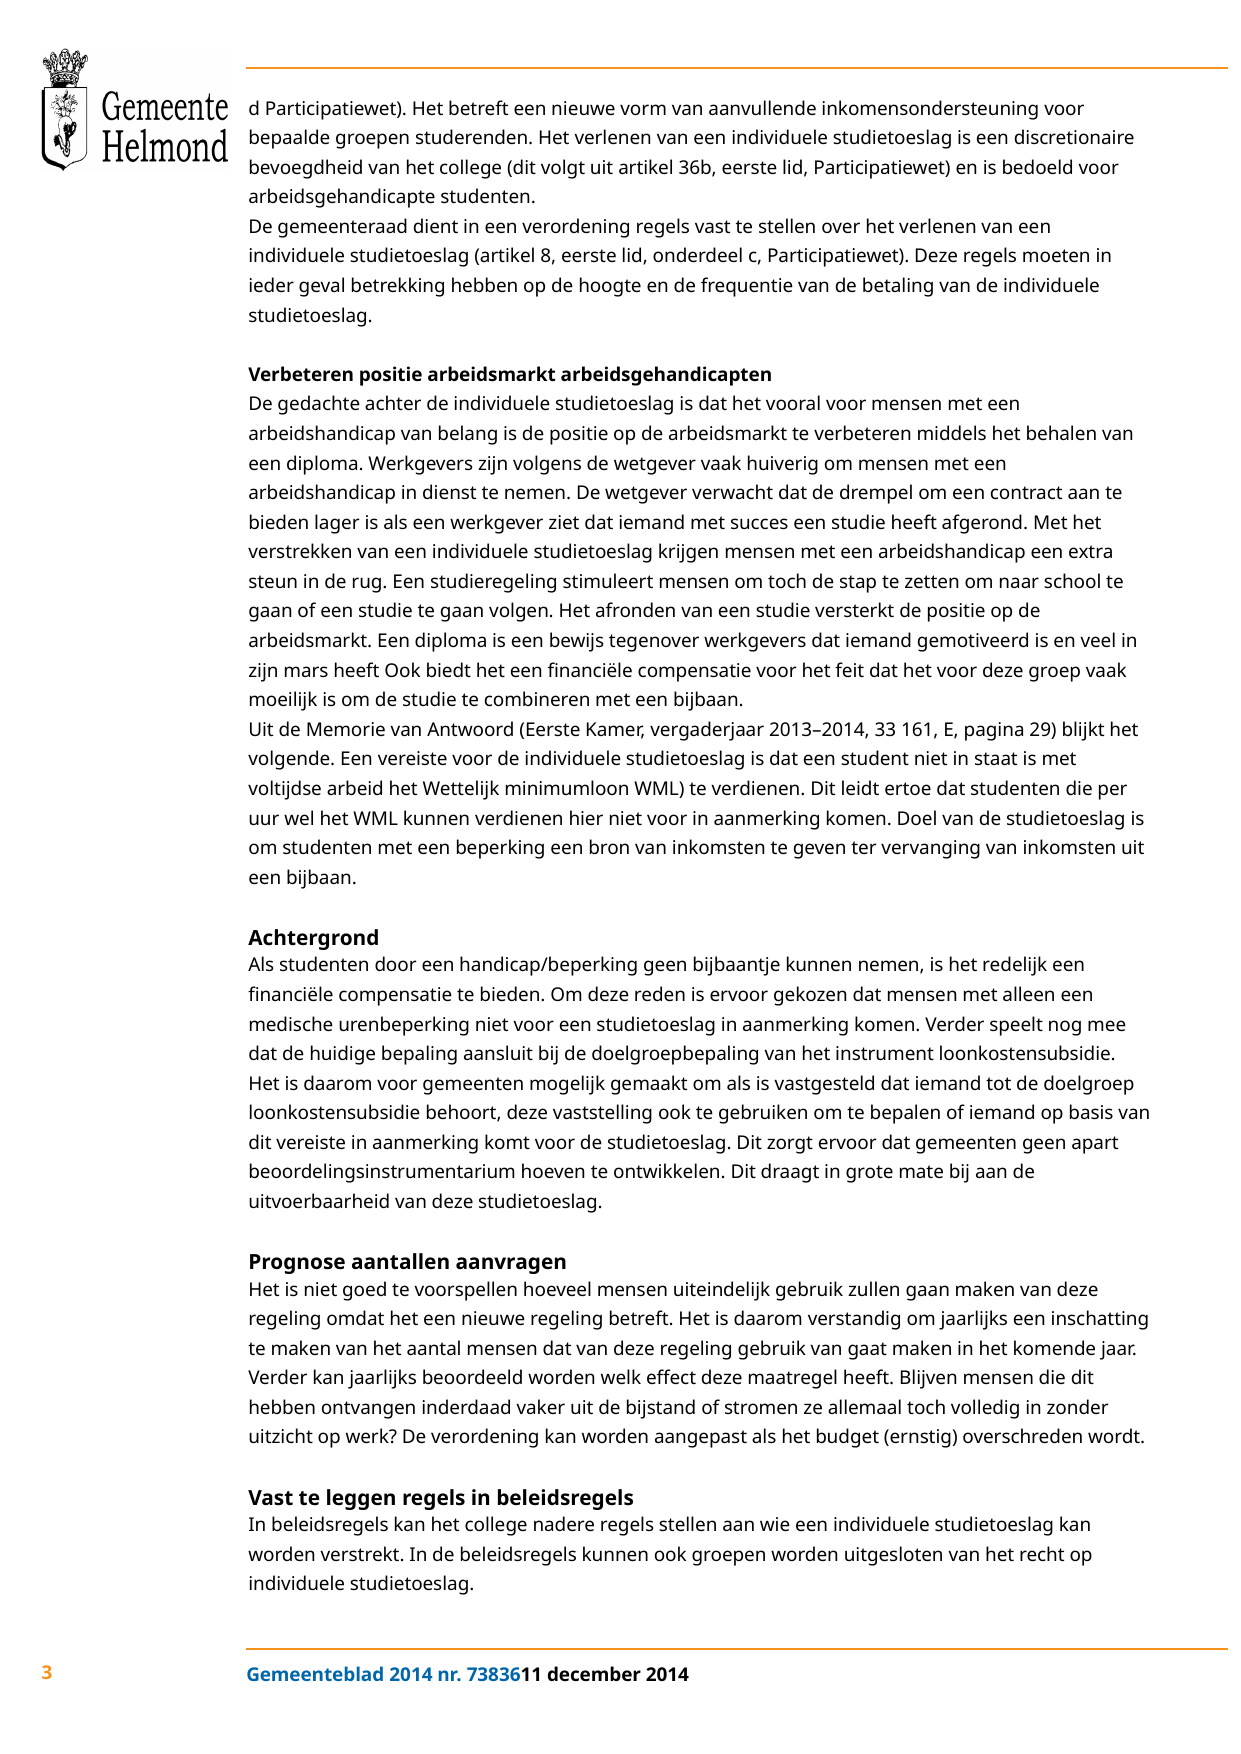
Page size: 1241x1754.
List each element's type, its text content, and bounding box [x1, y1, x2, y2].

text Achtergrond [248, 923, 1152, 952]
text Uit de Memorie van Antwoord (Eerste Kamer, vergaderjaar 2013–2014, 33 161, E, pagina 29) blijkt het volgende. Een vereiste voor de individuele studietoeslag is dat een student niet in staat is met voltijdse arbeid het Wettelijk minimumloon WML) te verdienen. Dit leidt ertoe dat studenten die per uur wel het WML kunnen verdienen hier niet voor in aanmerking komen. Doel van de studietoeslag is om studenten met een beperking een bron van inkomsten te geven ter vervanging van inkomsten uit een bijbaan. [248, 716, 1152, 890]
text Prognose aantallen aanvragen [248, 1247, 1152, 1276]
text De gemeenteraad dient in een verordening regels vast te stellen over het verlenen van een individuele studietoeslag (artikel 8, eerste lid, onderdeel c, Participatiewet). Deze regels moeten in ieder geval betrekking hebben op de hoogte en de frequentie van de betaling van de individuele studietoeslag. [248, 213, 1152, 328]
text Het is niet goed te voorspellen hoeveel mensen uiteindelijk gebruik zullen gaan maken van deze regeling omdat het een nieuwe regeling betreft. Het is daarom verstandig om jaarlijks een inschatting te maken van het aantal mensen dat van deze regeling gebruik van gaat maken in het komende jaar. Verder kan jaarlijks beoordeeld worden welk effect deze maatregel heeft. Blijven mensen die dit hebben ontvangen inderdaad vaker uit de bijstand of stromen ze allemaal toch volledig in zonder uitzicht op werk? De verordening kan worden aangepast als het budget (ernstig) overschreden wordt. [248, 1276, 1152, 1449]
text De gedachte achter de individuele studietoeslag is dat het vooral voor mensen met een arbeidshandicap van belang is de positie op de arbeidsmarkt te verbeteren middels het behalen van een diploma. Werkgevers zijn volgens de wetgever vaak huiverig om mensen met een arbeidshandicap in dienst te nemen. De wetgever verwacht dat de drempel om een contract aan te bieden lager is als een werkgever ziet dat iemand met succes een studie heeft afgerond. Met het verstrekken van een individuele studietoeslag krijgen mensen met een arbeidshandicap een extra steun in de rug. Een studieregeling stimuleert mensen om toch de stap te zetten om naar school te gaan of een studie te gaan volgen. Het afronden van een studie versterkt de positie op de arbeidsmarkt. Een diploma is een bewijs tegenover werkgevers dat iemand gemotiveerd is en veel in zijn mars heeft Ook biedt het een financiële compensatie voor het feit dat het voor deze groep vaak moeilijk is om de studie te combineren met een bijbaan. [248, 391, 1152, 712]
text In beleidsregels kan het college nadere regels stellen aan wie een individuele studietoeslag kan worden verstrekt. In de beleidsregels kunnen ook groepen worden uitgesloten van het recht op individuele studietoeslag. [248, 1511, 1152, 1596]
text Als studenten door een handicap/beperking geen bijbaantje kunnen nemen, is het redelijk een financiële compensatie te bieden. Om deze reden is ervoor gekozen dat mensen met alleen een medische urenbeperking niet voor een studietoeslag in aanmerking komen. Verder speelt nog mee dat de huidige bepaling aansluit bij de doelgroepbepaling van het instrument loonkostensubsidie. [248, 952, 1152, 1066]
picture [41, 47, 231, 172]
text Vast te leggen regels in beleidsregels [248, 1483, 1152, 1511]
text Het is daarom voor gemeenten mogelijk gemaakt om als is vastgesteld dat iemand tot de doelgroep loonkostensubsidie behoort, deze vaststelling ook te gebruiken om te bepalen of iemand op basis van dit vereiste in aanmerking komt voor de studietoeslag. Dit zorgt ervoor dat gemeenten geen apart beoordelingsinstrumentarium hoeven te ontwikkelen. Dit draagt in grote mate bij aan de uitvoerbaarheid van deze studietoeslag. [248, 1070, 1152, 1214]
text Verbeteren positie arbeidsmarkt arbeidsgehandicapten [248, 361, 1152, 387]
text d Participatiewet). Het betreft een nieuwe vorm van aanvullende inkomensondersteuning voor bepaalde groepen studerenden. Het verlenen van een individuele studietoeslag is een discretionaire bevoegdheid van het college (dit volgt uit artikel 36b, eerste lid, Participatiewet) en is bedoeld voor arbeidsgehandicapte studenten. [248, 95, 1152, 209]
